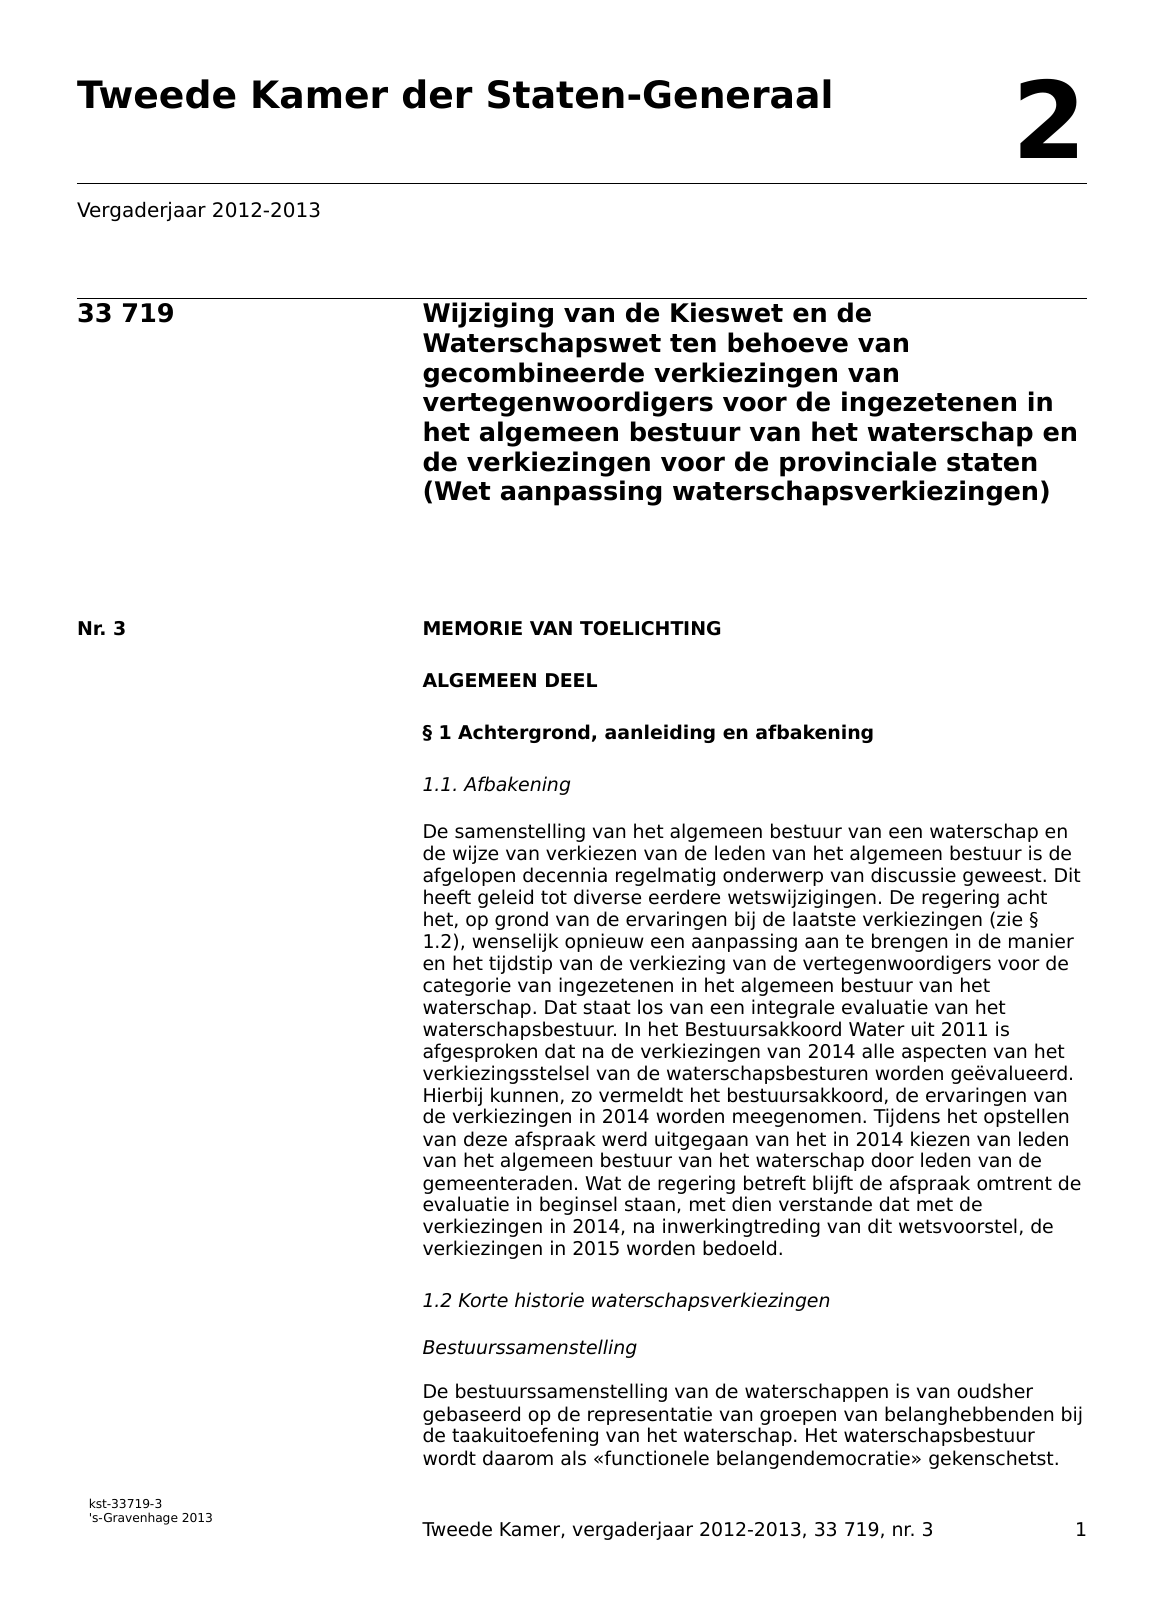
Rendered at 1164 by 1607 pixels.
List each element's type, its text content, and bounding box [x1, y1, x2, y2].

subtitle § 1 Achtergrond, aanleiding en afbakening [422, 722, 1087, 744]
text De samenstelling van het algemeen bestuur van een waterschap en de wijze van verkiezen van de leden van het algemeen bestuur is de afgelopen decennia regelmatig onderwerp van discussie geweest. Dit heeft geleid tot diverse eerdere wetswijzigingen. De regering acht het, op grond van de ervaringen bij de laatste verkiezingen (zie § 1.2), wenselijk opnieuw een aanpassing aan te brengen in de manier en het tijdstip van de verkiezing van de vertegenwoordigers voor de categorie van ingezetenen in het algemeen bestuur van het waterschap. Dat staat los van een integrale evaluatie van het waterschapsbestuur. In het Bestuursakkoord Water uit 2011 is afgesproken dat na de verkiezingen van 2014 alle aspecten van het verkiezingsstelsel van de waterschapsbesturen worden geëvalueerd. Hierbij kunnen, zo vermeldt het bestuursakkoord, de ervaringen van de verkiezingen in 2014 worden meegenomen. Tijdens het opstellen van deze afspraak werd uitgegaan van het in 2014 kiezen van leden van het algemeen bestuur van het waterschap door leden van de gemeenteraden. Wat de regering betreft blijft de afspraak omtrent de evaluatie in beginsel staan, met dien verstande dat met de verkiezingen in 2014, na inwerkingtreding van dit wetsvoorstel, de verkiezingen in 2015 worden bedoeld. [422, 821, 1087, 1260]
text 's-Gravenhage 2013 [88, 1511, 323, 1525]
subtitle ALGEMEEN DEEL [422, 670, 1087, 692]
text De bestuurssamenstelling van de waterschappen is van oudsher gebaseerd op de representatie van groepen van belanghebbenden bij de taakuitoefening van het waterschap. Het waterschapsbestuur wordt daarom als «functionele belangendemocratie» gekenschetst. [422, 1381, 1087, 1469]
table_header 2 [886, 59, 1087, 183]
subtitle 1.1. Afbakening [422, 774, 1087, 796]
table_header Tweede Kamer der Staten-Generaal [77, 59, 886, 183]
subtitle 33 719 Wijziging van de Kieswet en de Waterschapswet ten behoeve van gecombineerde verkiezingen van vertegenwoordigers voor de ingezetenen in het algemeen bestuur van het waterschap en de verkiezingen voor de provinciale staten (Wet aanpassing waterschapsverkiezingen) [77, 299, 1087, 507]
subtitle 1.2 Korte historie waterschapsverkiezingen [422, 1290, 1087, 1312]
text kst-33719-3 [88, 1497, 323, 1511]
table_cell Vergaderjaar 2012-2013 [77, 184, 1087, 298]
subtitle Nr. 3 MEMORIE VAN TOELICHTING [77, 618, 1087, 640]
subtitle Bestuurssamenstelling [422, 1337, 1087, 1359]
